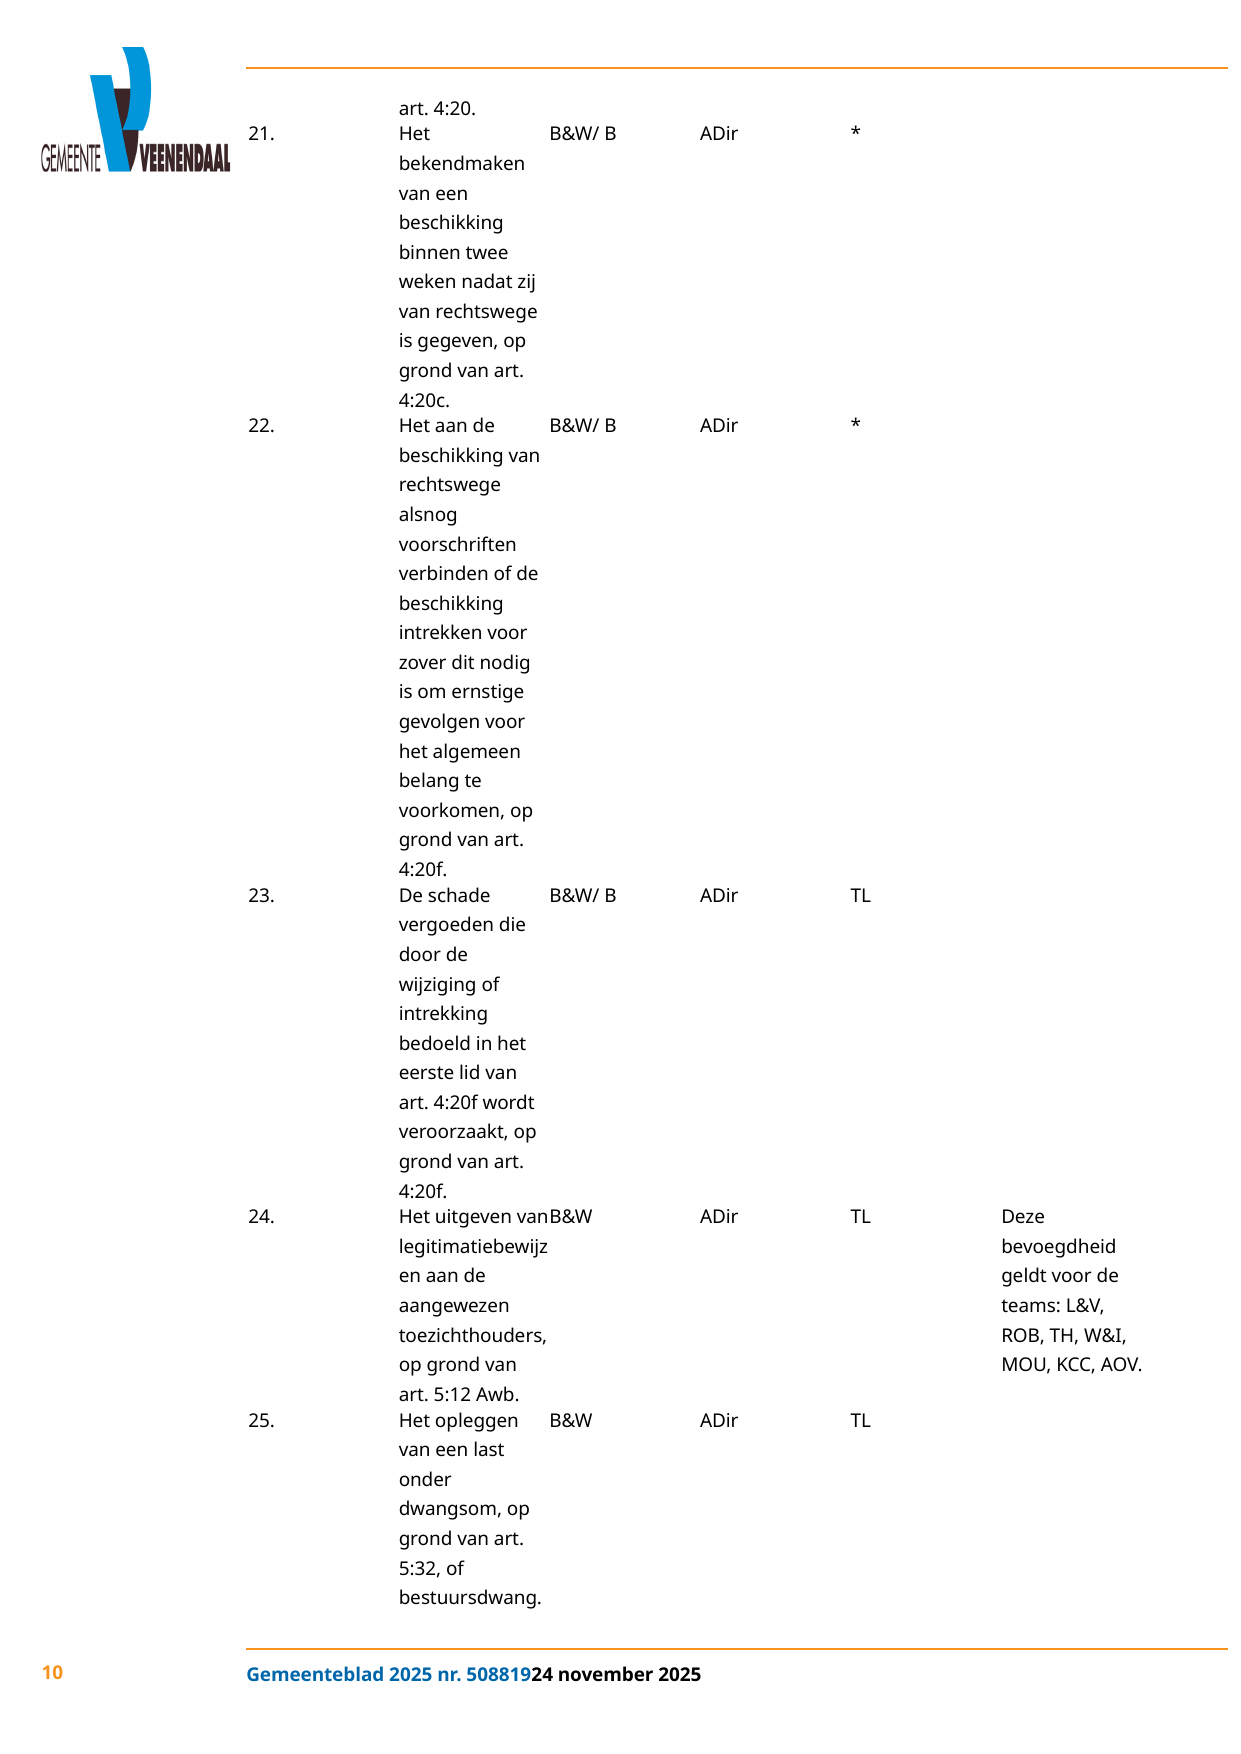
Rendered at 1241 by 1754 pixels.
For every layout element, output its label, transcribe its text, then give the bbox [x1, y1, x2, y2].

table_cell TL [850, 1407, 1001, 1610]
table_cell B&W [549, 1204, 700, 1407]
table_cell TL [850, 1204, 1001, 1407]
picture [123, 47, 231, 172]
table_cell ADir [700, 1204, 850, 1407]
table_cell Deze bevoegdheid geldt voor de teams: L&V, ROB, TH, W&I, MOU, KCC, AOV. [1001, 1204, 1152, 1407]
table_cell [248, 95, 398, 121]
table_cell TL [850, 882, 1001, 1203]
table_cell B&W/ B [549, 882, 700, 1203]
table_cell * [850, 121, 1001, 412]
table_cell art. 4:20. [399, 95, 549, 121]
table_cell ADir [700, 1407, 850, 1610]
table_cell [549, 95, 700, 121]
table_cell [850, 95, 1001, 121]
table_cell Het bekendmaken van een beschikking binnen twee weken nadat zij van rechtswege is gegeven, op grond van art. 4:20c. [399, 121, 549, 412]
table_cell * [850, 413, 1001, 882]
table_cell [1001, 882, 1152, 1203]
table_cell [248, 121, 398, 412]
table_cell B&W [549, 1407, 700, 1610]
table_cell De schade vergoeden die door de wijziging of intrekking bedoeld in het eerste lid van art. 4:20f wordt veroorzaakt, op grond van art. 4:20f. [399, 882, 549, 1203]
table_cell Het opleggen van een last onder dwangsom, op grond van art. 5:32, of bestuursdwang. [399, 1407, 549, 1610]
table_cell ADir [700, 413, 850, 882]
table_cell B&W/ B [549, 413, 700, 882]
table_cell [1001, 95, 1152, 121]
picture [41, 47, 130, 172]
table_cell [248, 1407, 398, 1610]
table_cell ADir [700, 121, 850, 412]
table_cell ADir [700, 882, 850, 1203]
table_cell [700, 95, 850, 121]
table_cell Het uitgeven van legitimatiebewijzen aan de aangewezen toezichthouders, op grond van art. 5:12 Awb. [399, 1204, 549, 1407]
table_cell B&W/ B [549, 121, 700, 412]
table_cell [248, 1204, 398, 1407]
table_cell [248, 882, 398, 1203]
table_cell [1001, 413, 1152, 882]
table_cell [1001, 1407, 1152, 1610]
table_cell [248, 413, 398, 882]
table_cell [1001, 121, 1152, 412]
table_cell Het aan de beschikking van rechtswege alsnog voorschriften verbinden of de beschikking intrekken voor zover dit nodig is om ernstige gevolgen voor het algemeen belang te voorkomen, op grond van art. 4:20f. [399, 413, 549, 882]
